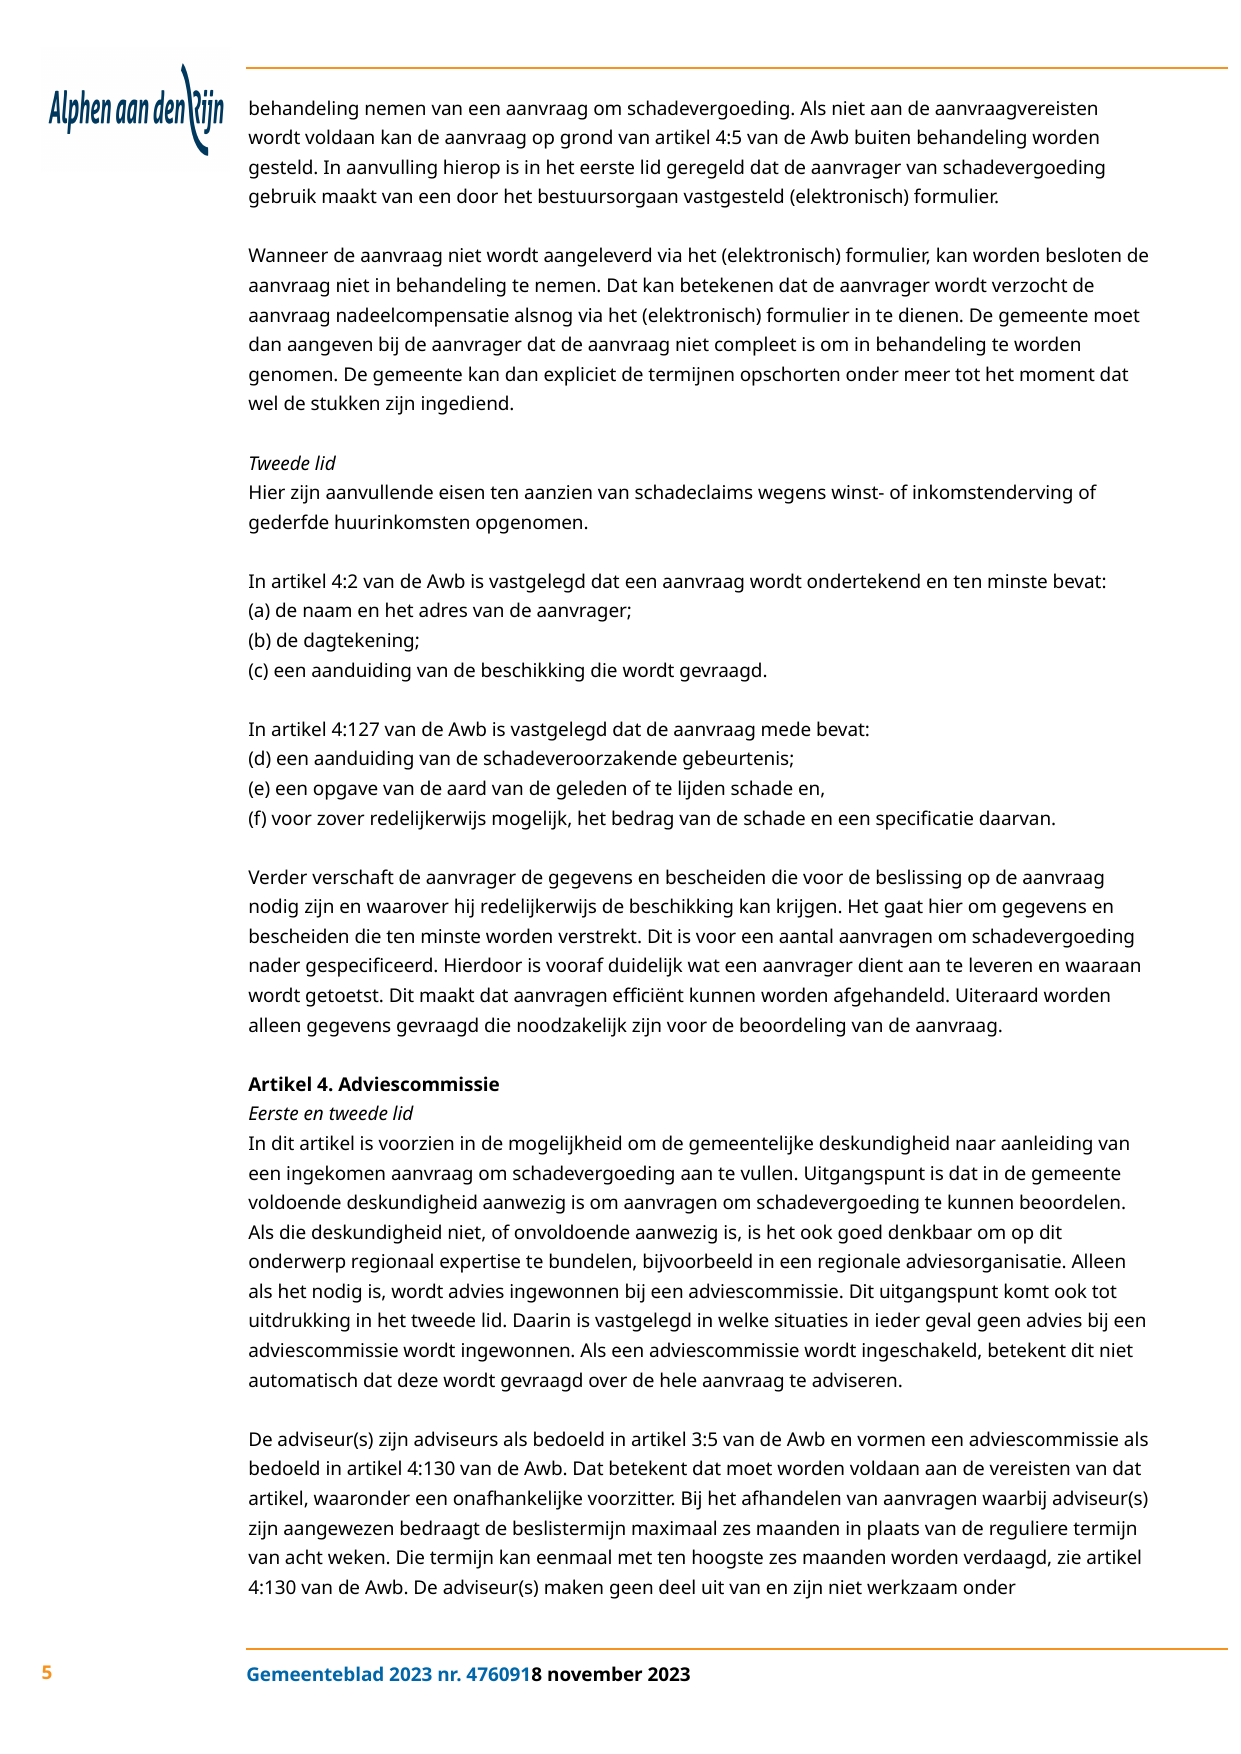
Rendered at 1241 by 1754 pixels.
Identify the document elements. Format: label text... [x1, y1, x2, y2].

text In dit artikel is voorzien in de mogelijkheid om de gemeentelijke deskundigheid naar aanleiding van een ingekomen aanvraag om schadevergoeding aan te vullen. Uitgangspunt is dat in de gemeente voldoende deskundigheid aanwezig is om aanvragen om schadevergoeding te kunnen beoordelen. Als die deskundigheid niet, of onvoldoende aanwezig is, is het ook goed denkbaar om op dit onderwerp regionaal expertise te bundelen, bijvoorbeeld in een regionale adviesorganisatie. Alleen als het nodig is, wordt advies ingewonnen bij een adviescommissie. Dit uitgangspunt komt ook tot uitdrukking in het tweede lid. Daarin is vastgelegd in welke situaties in ieder geval geen advies bij een adviescommissie wordt ingewonnen. Als een adviescommissie wordt ingeschakeld, betekent dit niet automatisch dat deze wordt gevraagd over de hele aanvraag te adviseren. [248, 1130, 1152, 1393]
text Wanneer de aanvraag niet wordt aangeleverd via het (elektronisch) formulier, kan worden besloten de aanvraag niet in behandeling te nemen. Dat kan betekenen dat de aanvrager wordt verzocht de aanvraag nadeelcompensatie alsnog via het (elektronisch) formulier in te dienen. De gemeente moet dan aangeven bij de aanvrager dat de aanvraag niet compleet is om in behandeling te worden genomen. De gemeente kan dan expliciet de termijnen opschorten onder meer tot het moment dat wel de stukken zijn ingediend. [248, 243, 1152, 416]
text (b) de dagtekening; [248, 627, 1152, 653]
text (d) een aanduiding van de schadeveroorzakende gebeurtenis; [248, 746, 1152, 771]
text (f) voor zover redelijkerwijs mogelijk, het bedrag van de schade en een specificatie daarvan. [248, 805, 1152, 831]
text De adviseur(s) zijn adviseurs als bedoeld in artikel 3:5 van de Awb en vormen een adviescommissie als bedoeld in artikel 4:130 van de Awb. Dat betekent dat moet worden voldaan aan de vereisten van dat artikel, waaronder een onafhankelijke voorzitter. Bij het afhandelen van aanvragen waarbij adviseur(s) zijn aangewezen bedraagt de beslistermijn maximaal zes maanden in plaats van de reguliere termijn van acht weken. Die termijn kan eenmaal met ten hoogste zes maanden worden verdaagd, zie artikel 4:130 van de Awb. De adviseur(s) maken geen deel uit van en zijn niet werkzaam onder [248, 1426, 1152, 1600]
text (e) een opgave van de aard van de geleden of te lijden schade en, [248, 775, 1152, 801]
text In artikel 4:2 van de Awb is vastgelegd dat een aanvraag wordt ondertekend en ten minste bevat: [248, 568, 1152, 594]
text (a) de naam en het adres van de aanvrager; [248, 598, 1152, 623]
picture [41, 47, 231, 172]
text (c) een aanduiding van de beschikking die wordt gevraagd. [248, 657, 1152, 683]
text Tweede lid [248, 450, 1152, 476]
text Hier zijn aanvullende eisen ten aanzien van schadeclaims wegens winst- of inkomstenderving of gederfde huurinkomsten opgenomen. [248, 479, 1152, 535]
text Artikel 4. Adviescommissie [248, 1071, 1152, 1097]
text behandeling nemen van een aanvraag om schadevergoeding. Als niet aan de aanvraagvereisten wordt voldaan kan de aanvraag op grond van artikel 4:5 van de Awb buiten behandeling worden gesteld. In aanvulling hierop is in het eerste lid geregeld dat de aanvrager van schadevergoeding gebruik maakt van een door het bestuursorgaan vastgesteld (elektronisch) formulier. [248, 95, 1152, 209]
text Verder verschaft de aanvrager de gegevens en bescheiden die voor de beslissing op de aanvraag nodig zijn en waarover hij redelijkerwijs de beschikking kan krijgen. Het gaat hier om gegevens en bescheiden die ten minste worden verstrekt. Dit is voor een aantal aanvragen om schadevergoeding nader gespecificeerd. Hierdoor is vooraf duidelijk wat een aanvrager dient aan te leveren en waaraan wordt getoetst. Dit maakt dat aanvragen efficiënt kunnen worden afgehandeld. Uiteraard worden alleen gegevens gevraagd die noodzakelijk zijn voor de beoordeling van de aanvraag. [248, 864, 1152, 1038]
text In artikel 4:127 van de Awb is vastgelegd dat de aanvraag mede bevat: [248, 716, 1152, 742]
text Eerste en tweede lid [248, 1101, 1152, 1126]
